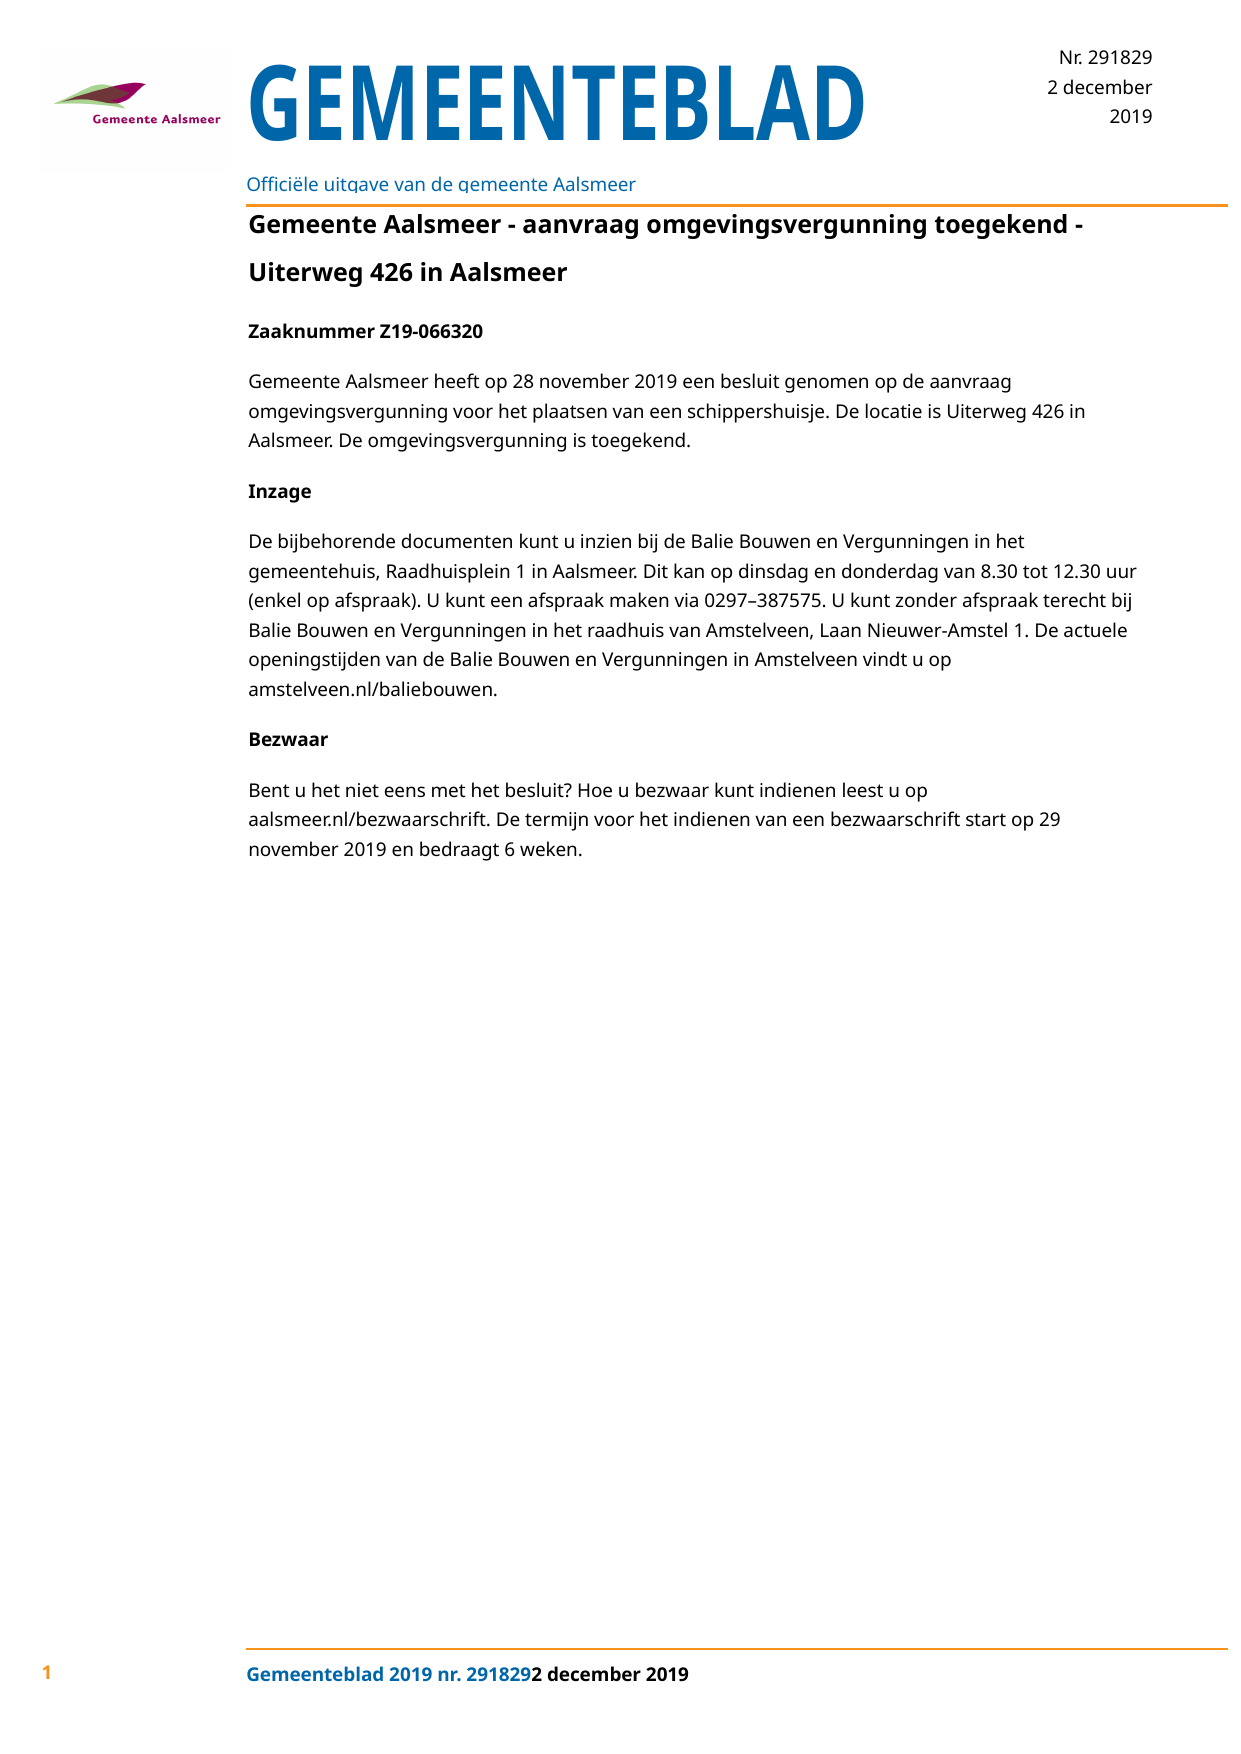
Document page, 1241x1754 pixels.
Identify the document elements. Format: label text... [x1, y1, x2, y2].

text Bent u het niet eens met het besluit? Hoe u bezwaar kunt indienen leest u op aalsmeer.nl/bezwaarschrift. De termijn voor het indienen van een bezwaarschrift start op 29 november 2019 en bedraagt 6 weken. [248, 777, 1152, 862]
text Zaaknummer Z19-066320 [248, 318, 1152, 344]
text De bijbehorende documenten kunt u inzien bij de Balie Bouwen en Vergunningen in het gemeentehuis, Raadhuisplein 1 in Aalsmeer. Dit kan op dinsdag en donderdag van 8.30 tot 12.30 uur (enkel op afspraak). U kunt een afspraak maken via 0297–387575. U kunt zonder afspraak terecht bij Balie Bouwen en Vergunningen in het raadhuis van Amstelveen, Laan Nieuwer-Amstel 1. De actuele openingstijden van de Balie Bouwen en Vergunningen in Amstelveen vindt u op amstelveen.nl/baliebouwen. [248, 528, 1152, 702]
text Gemeente Aalsmeer heeft op 28 november 2019 een besluit genomen op de aanvraag omgevingsvergunning voor het plaatsen van een schippershuisje. De locatie is Uiterweg 426 in Aalsmeer. De omgevingsvergunning is toegekend. [248, 368, 1152, 453]
text Gemeente Aalsmeer - aanvraag omgevingsvergunning toegekend - Uiterweg 426 in Aalsmeer [248, 207, 1152, 288]
text Inzage [248, 478, 1152, 504]
text Bezwaar [248, 727, 1152, 752]
picture [41, 47, 231, 172]
